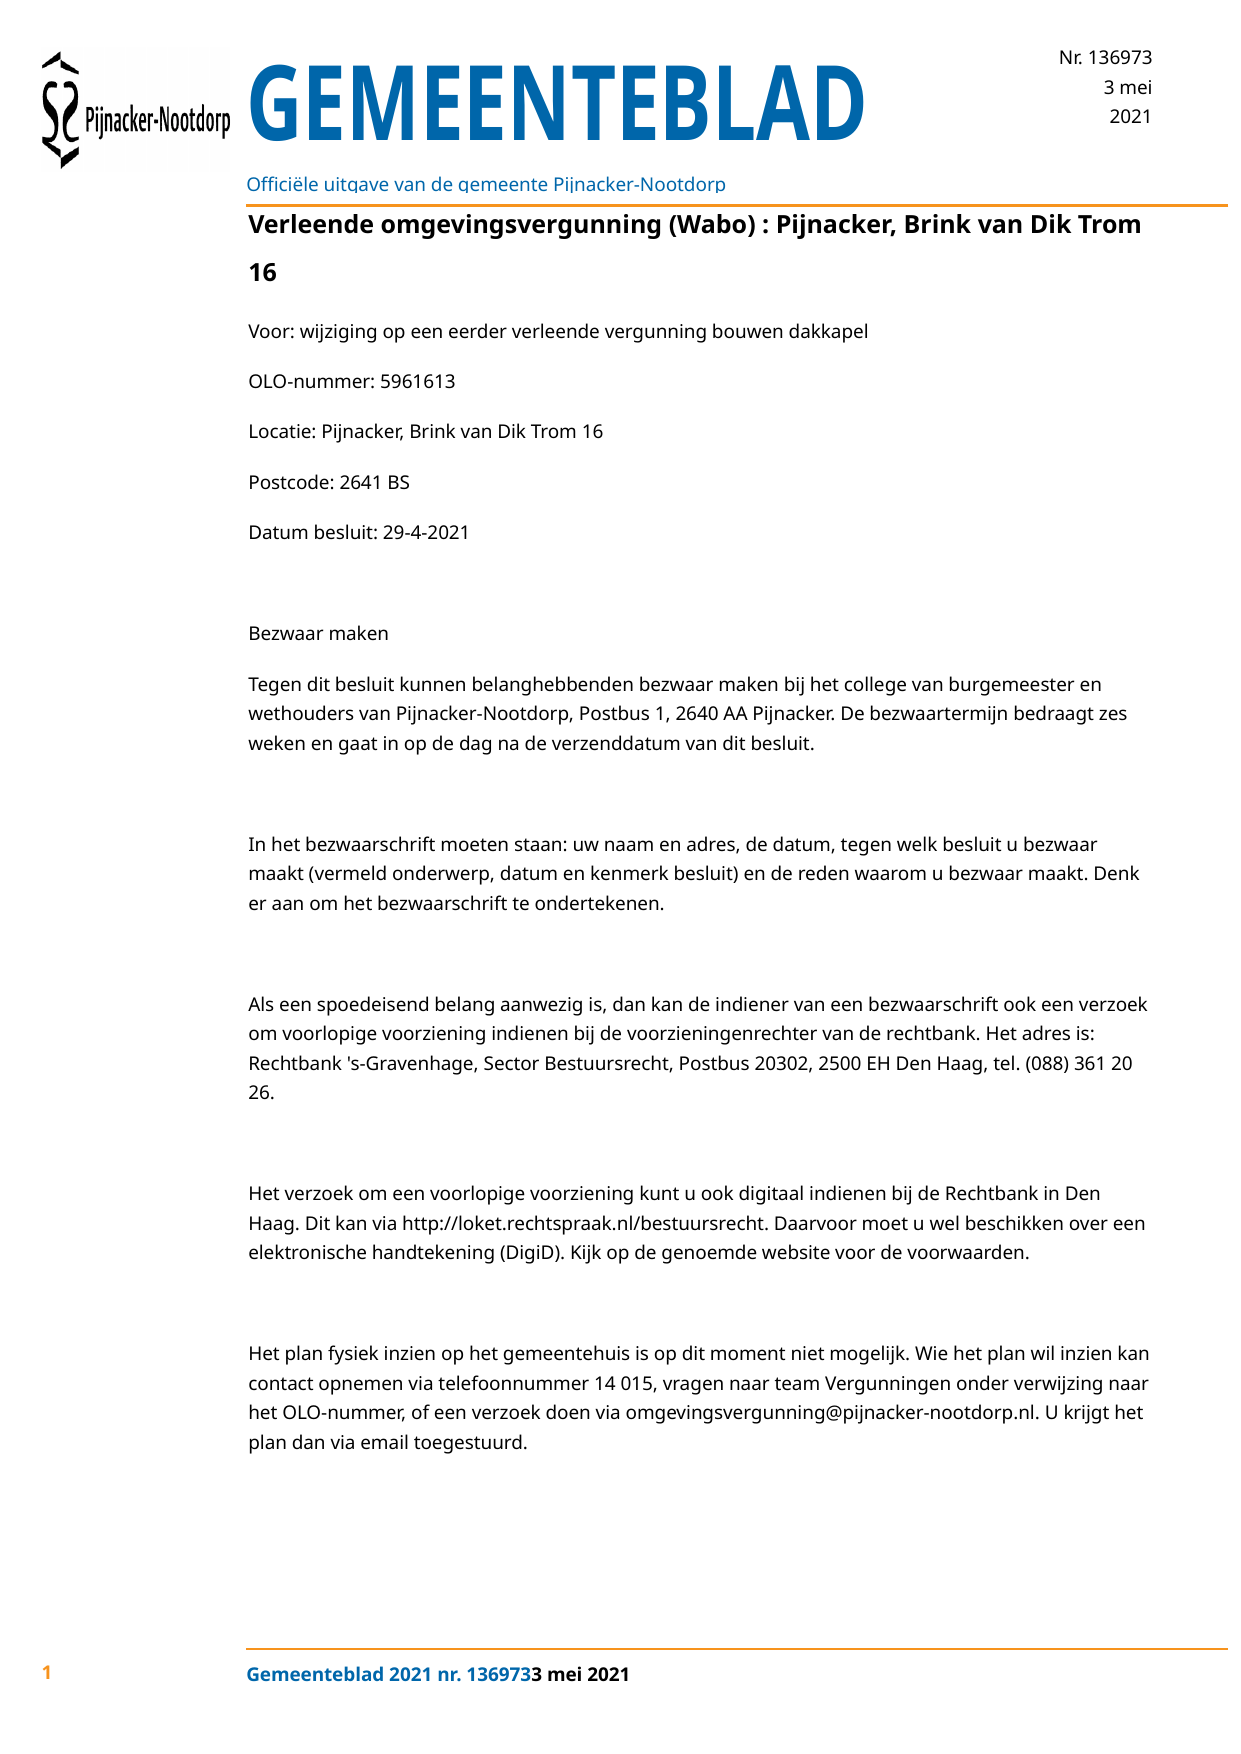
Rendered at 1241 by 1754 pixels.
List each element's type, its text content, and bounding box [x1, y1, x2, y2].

text Tegen dit besluit kunnen belanghebbenden bezwaar maken bij het college van burgemeester en wethouders van Pijnacker-Nootdorp, Postbus 1, 2640 AA Pijnacker. De bezwaartermijn bedraagt zes weken en gaat in op de dag na de verzenddatum van dit besluit. [248, 671, 1152, 756]
text Het plan fysiek inzien op het gemeentehuis is op dit moment niet mogelijk. Wie het plan wil inzien kan contact opnemen via telefoonnummer 14 015, vragen naar team Vergunningen onder verwijzing naar het OLO-nummer, of een verzoek doen via omgevingsvergunning@pijnacker-nootdorp.nl. U krijgt het plan dan via email toegestuurd. [248, 1340, 1152, 1455]
text Bezwaar maken [248, 620, 1152, 646]
text Voor: wijziging op een eerder verleende vergunning bouwen dakkapel [248, 318, 1152, 344]
text Het verzoek om een voorlopige voorziening kunt u ook digitaal indienen bij de Rechtbank in Den Haag. Dit kan via http://loket.rechtspraak.nl/bestuursrecht. Daarvoor moet u wel beschikken over een elektronische handtekening (DigiD). Kijk op de genoemde website voor de voorwaarden. [248, 1180, 1152, 1265]
picture [41, 47, 231, 172]
text OLO-nummer: 5961613 [248, 368, 1152, 394]
text Als een spoedeisend belang aanwezig is, dan kan de indiener van een bezwaarschrift ook een verzoek om voorlopige voorziening indienen bij de voorzieningenrechter van de rechtbank. Het adres is: Rechtbank 's-Gravenhage, Sector Bestuursrecht, Postbus 20302, 2500 EH Den Haag, tel. (088) 361 20 26. [248, 991, 1152, 1105]
text Locatie: Pijnacker, Brink van Dik Trom 16 [248, 419, 1152, 444]
text In het bezwaarschrift moeten staan: uw naam en adres, de datum, tegen welk besluit u bezwaar maakt (vermeld onderwerp, datum en kenmerk besluit) en de reden waarom u bezwaar maakt. Denk er aan om het bezwaarschrift te ondertekenen. [248, 831, 1152, 916]
text Verleende omgevingsvergunning (Wabo) : Pijnacker, Brink van Dik Trom 16 [248, 207, 1152, 288]
text Postcode: 2641 BS [248, 469, 1152, 495]
text Datum besluit: 29-4-2021 [248, 519, 1152, 545]
